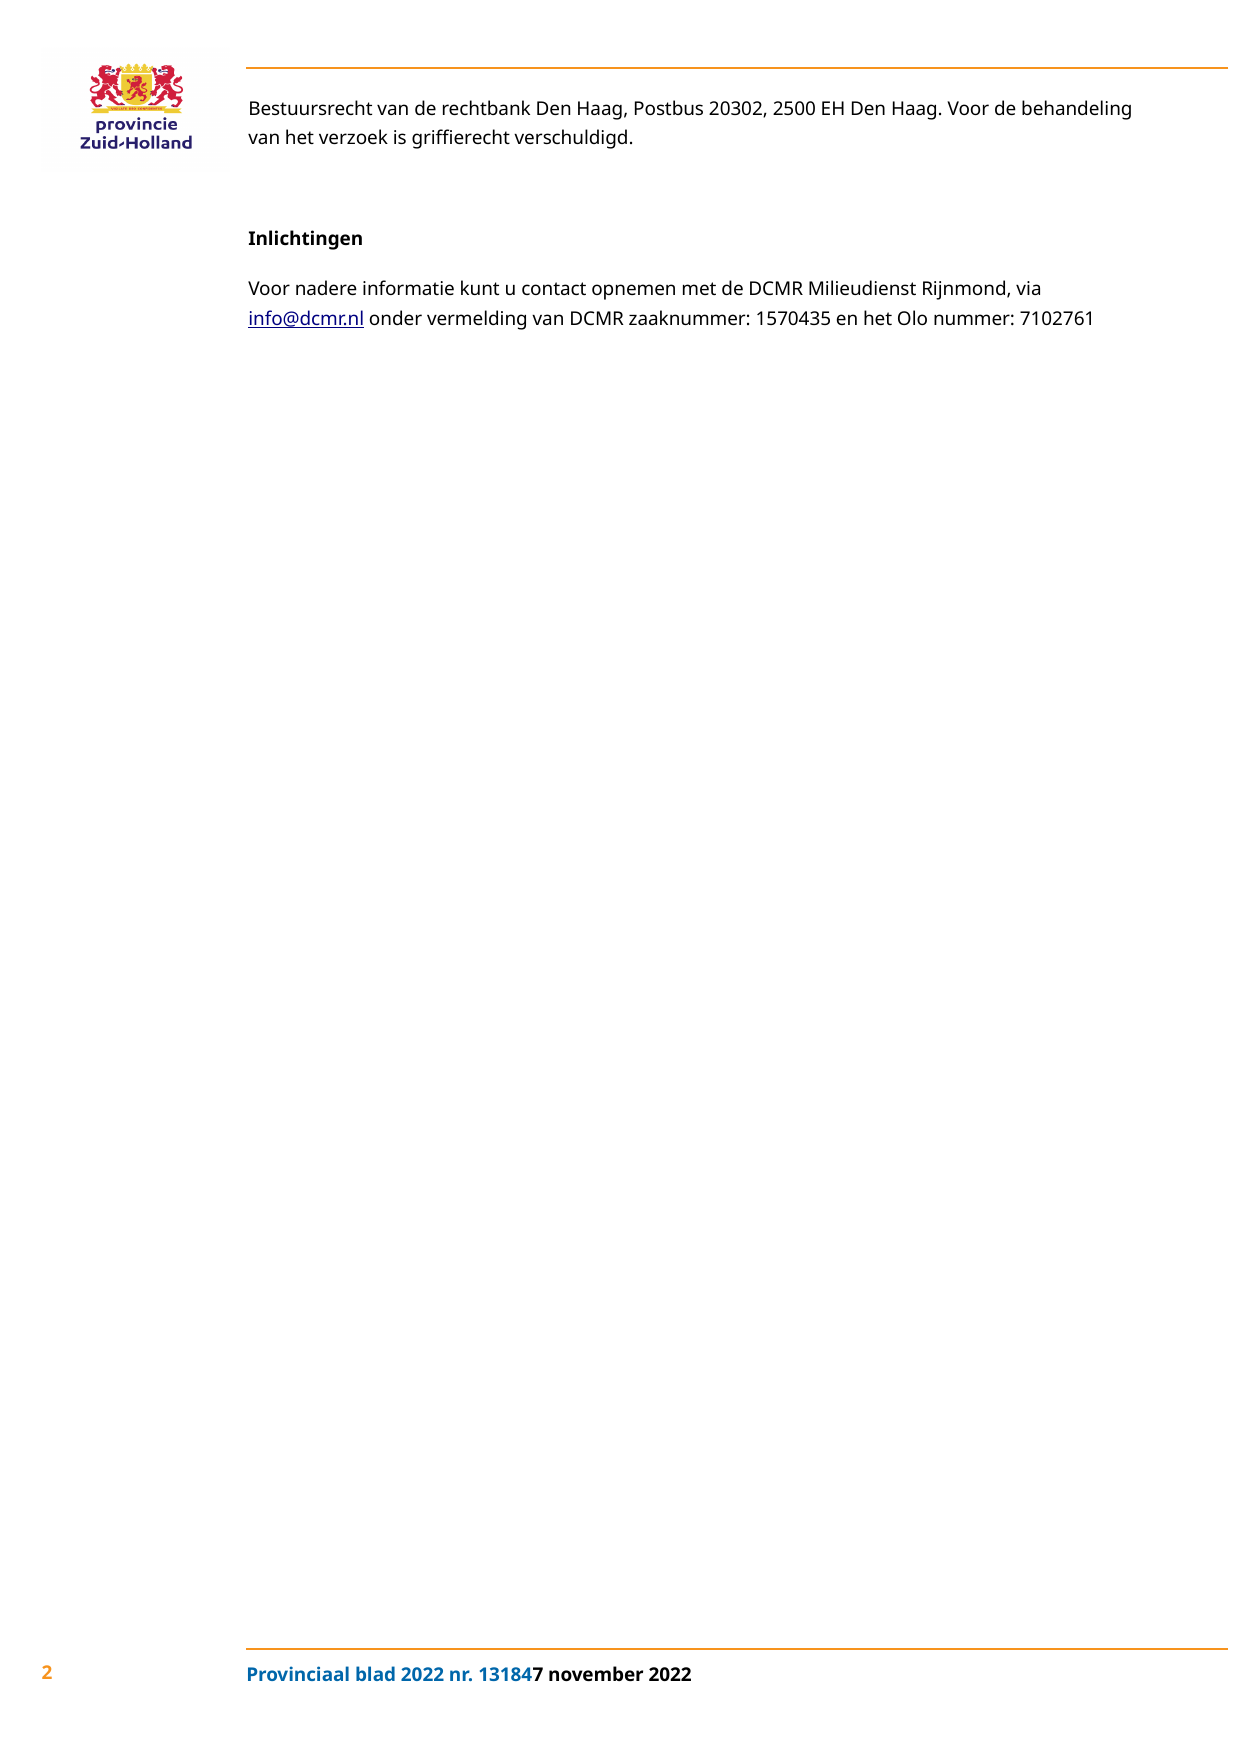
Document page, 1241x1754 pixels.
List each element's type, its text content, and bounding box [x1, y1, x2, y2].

text Bestuursrecht van de rechtbank Den Haag, Postbus 20302, 2500 EH Den Haag. Voor de behandeling van het verzoek is griffierecht verschuldigd. [248, 95, 1152, 150]
text Inlichtingen [248, 225, 1152, 251]
text Voor nadere informatie kunt u contact opnemen met de DCMR Milieudienst Rijnmond, via info@dcmr.nl onder vermelding van DCMR zaaknummer: 1570435 en het Olo nummer: 7102761 [248, 276, 1152, 331]
picture [41, 47, 231, 172]
